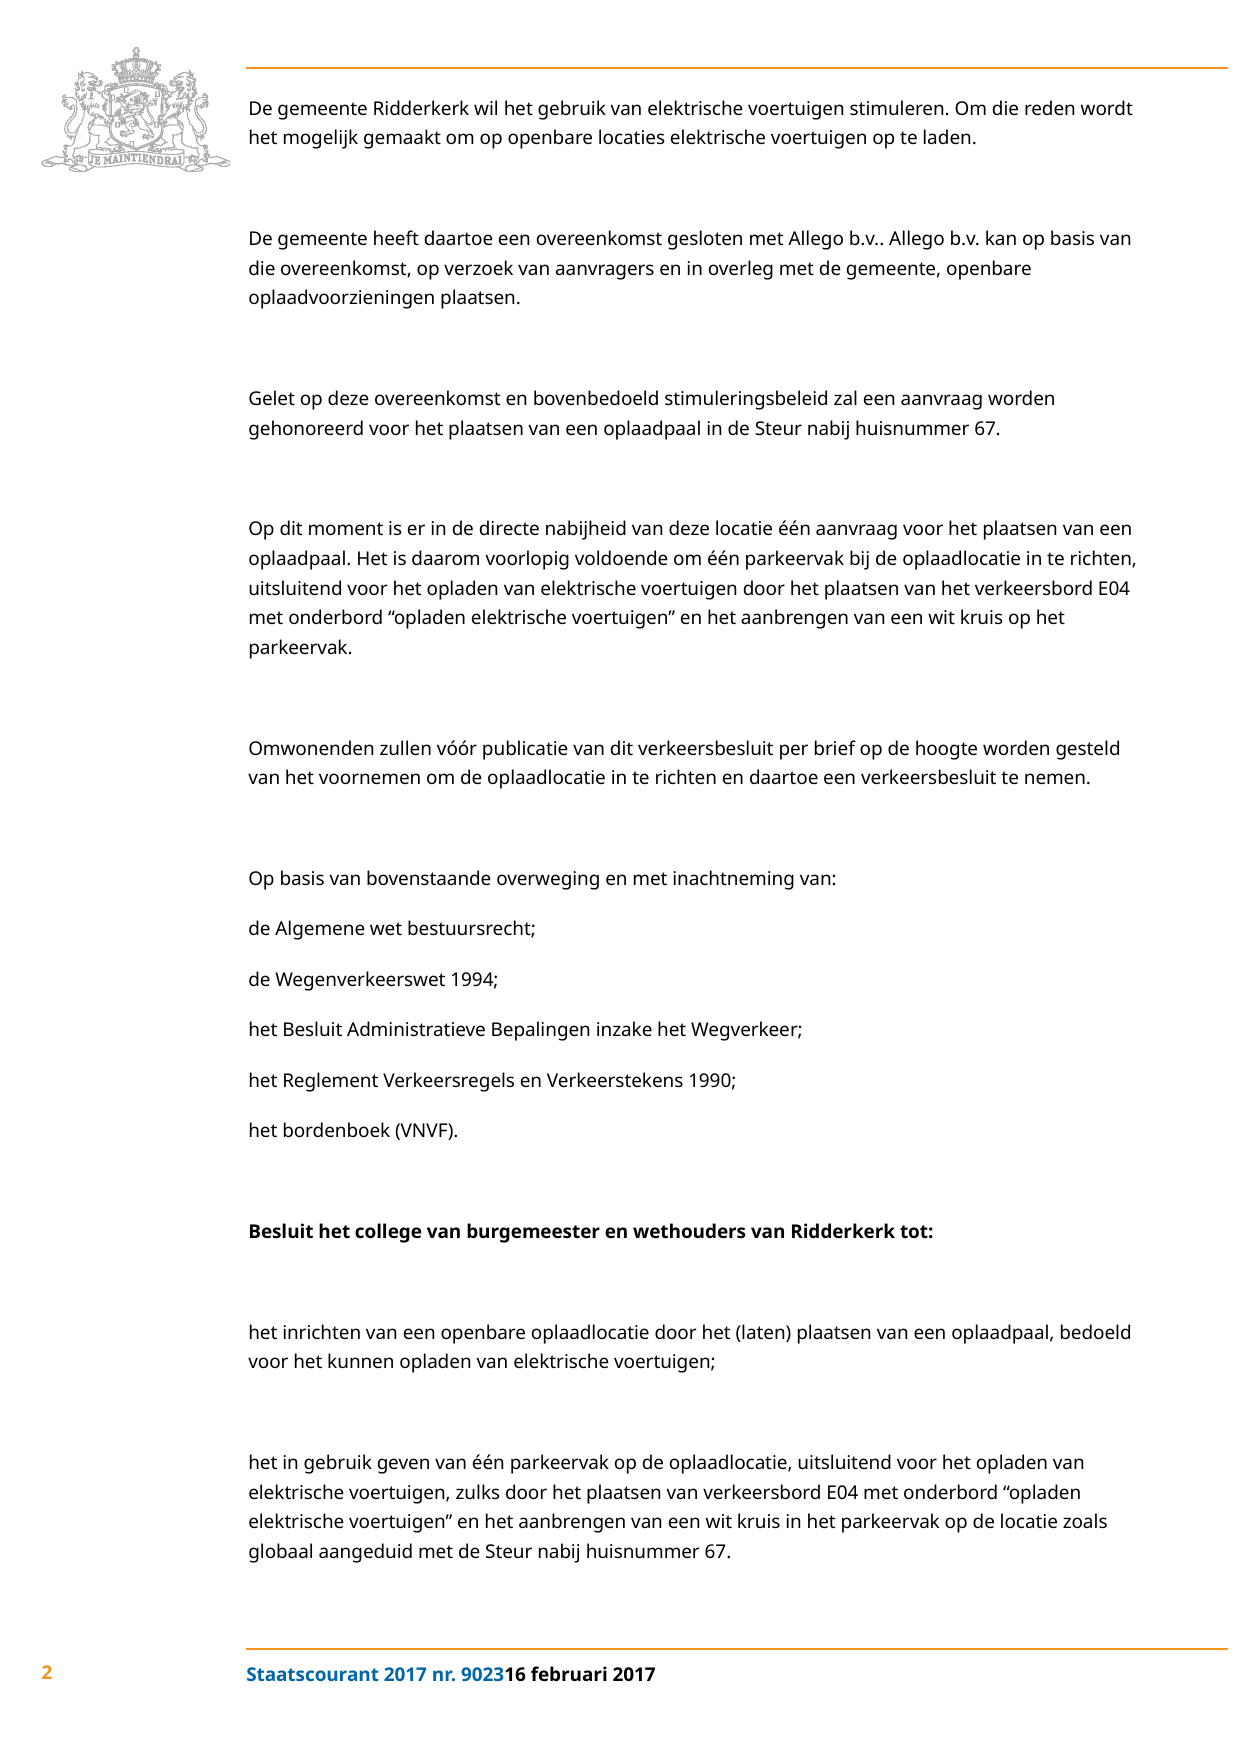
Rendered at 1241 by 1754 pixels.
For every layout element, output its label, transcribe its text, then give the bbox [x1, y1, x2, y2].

text het inrichten van een openbare oplaadlocatie door het (laten) plaatsen van een oplaadpaal, bedoeld voor het kunnen opladen van elektrische voertuigen; [248, 1319, 1152, 1374]
text Besluit het college van burgemeester en wethouders van Ridderkerk tot: [248, 1218, 1152, 1244]
text Op dit moment is er in de directe nabijheid van deze locatie één aanvraag voor het plaatsen van een oplaadpaal. Het is daarom voorlopig voldoende om één parkeervak bij de oplaadlocatie in te richten, uitsluitend voor het opladen van elektrische voertuigen door het plaatsen van het verkeersbord E04 met onderbord “opladen elektrische voertuigen” en het aanbrengen van een wit kruis op het parkeervak. [248, 516, 1152, 660]
text het Reglement Verkeersregels en Verkeerstekens 1990; [248, 1067, 1152, 1093]
text De gemeente heeft daartoe een overeenkomst gesloten met Allego b.v.. Allego b.v. kan op basis van die overeenkomst, op verzoek van aanvragers en in overleg met de gemeente, openbare oplaadvoorzieningen plaatsen. [248, 225, 1152, 310]
text de Wegenverkeerswet 1994; [248, 966, 1152, 992]
text Op basis van bovenstaande overweging en met inachtneming van: [248, 865, 1152, 891]
text de Algemene wet bestuursrecht; [248, 916, 1152, 941]
text De gemeente Ridderkerk wil het gebruik van elektrische voertuigen stimuleren. Om die reden wordt het mogelijk gemaakt om op openbare locaties elektrische voertuigen op te laden. [248, 95, 1152, 150]
picture [41, 47, 231, 172]
text het bordenboek (VNVF). [248, 1117, 1152, 1143]
text het Besluit Administratieve Bepalingen inzake het Wegverkeer; [248, 1016, 1152, 1042]
text Gelet op deze overeenkomst en bovenbedoeld stimuleringsbeleid zal een aanvraag worden gehonoreerd voor het plaatsen van een oplaadpaal in de Steur nabij huisnummer 67. [248, 385, 1152, 441]
text het in gebruik geven van één parkeervak op de oplaadlocatie, uitsluitend voor het opladen van elektrische voertuigen, zulks door het plaatsen van verkeersbord E04 met onderbord “opladen elektrische voertuigen” en het aanbrengen van een wit kruis in het parkeervak op de locatie zoals globaal aangeduid met de Steur nabij huisnummer 67. [248, 1449, 1152, 1564]
text Omwonenden zullen vóór publicatie van dit verkeersbesluit per brief op de hoogte worden gesteld van het voornemen om de oplaadlocatie in te richten en daartoe een verkeersbesluit te nemen. [248, 735, 1152, 790]
